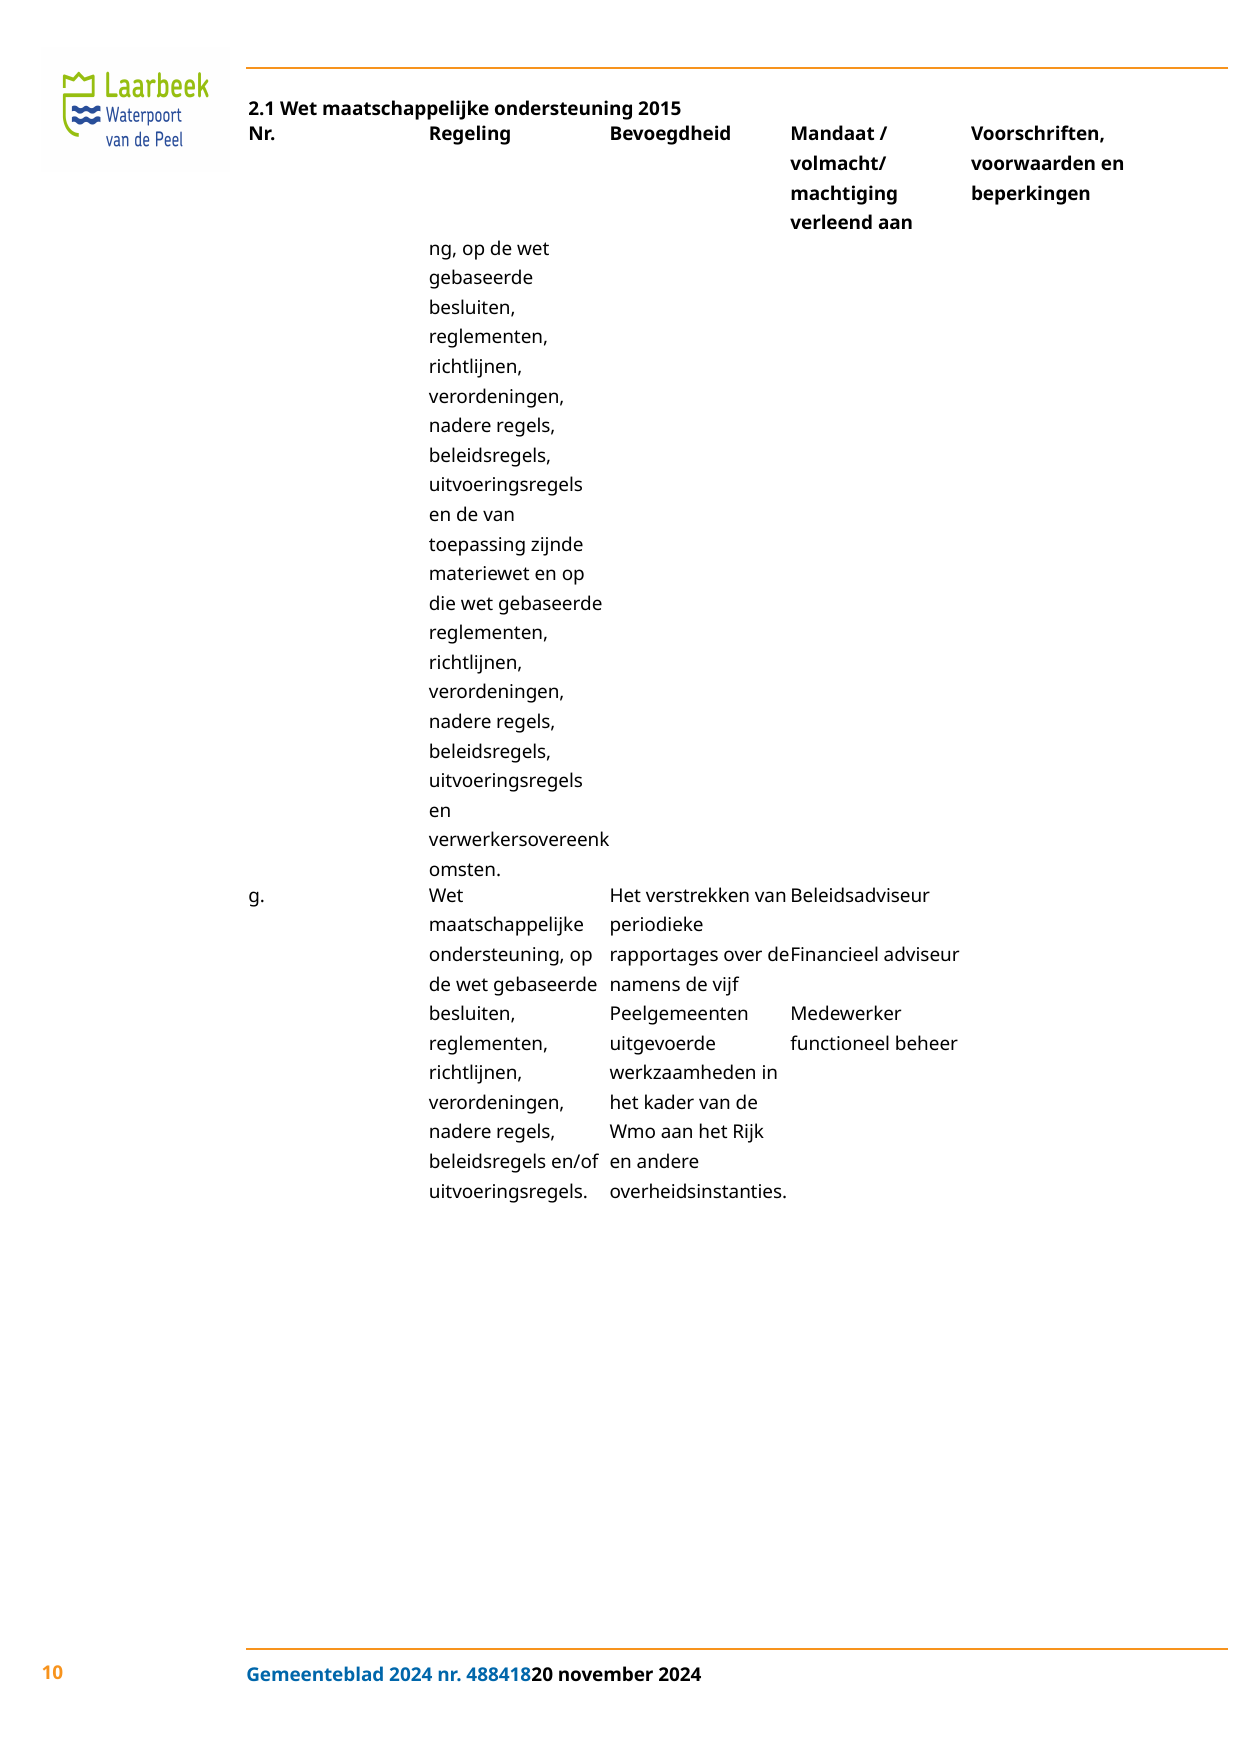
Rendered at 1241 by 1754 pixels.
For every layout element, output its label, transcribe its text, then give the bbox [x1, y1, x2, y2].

table_cell ng, op de wet gebaseerde besluiten, reglementen, richtlijnen, verordeningen, nadere regels, beleidsregels, uitvoeringsregels en de van toepassing zijnde materiewet en op die wet gebaseerde reglementen, richtlijnen, verordeningen, nadere regels, beleidsregels, uitvoeringsregels en verwerkersovereenkomsten. [429, 235, 609, 882]
table_cell [248, 235, 429, 882]
table_cell Het verstrekken van periodieke rapportages over de namens de vijf Peelgemeenten uitgevoerde werkzaamheden in het kader van de Wmo aan het Rijk en andere overheidsinstanties. [609, 882, 790, 1203]
table_cell [790, 235, 971, 882]
table_cell [609, 235, 790, 882]
table_header 2.1 Wet maatschappelijke ondersteuning 2015 [248, 95, 1152, 121]
table_cell [971, 235, 1152, 882]
table_cell Nr. [248, 121, 429, 235]
table_cell Regeling [429, 121, 609, 235]
table_cell Wet maatschappelijke ondersteuning, op de wet gebaseerde besluiten, reglementen, richtlijnen, verordeningen, nadere regels, beleidsregels en/of uitvoeringsregels. [429, 882, 609, 1203]
table_cell g. [248, 882, 429, 1203]
table_cell [971, 882, 1152, 1203]
table_cell Beleidsadviseur Financieel adviseur Medewerker functioneel beheer [790, 882, 971, 1203]
table_cell Bevoegdheid [609, 121, 790, 235]
table_cell Voorschriften, voorwaarden en beperkingen [971, 121, 1152, 235]
picture [41, 47, 231, 172]
table_cell Mandaat / volmacht/ machtiging verleend aan [790, 121, 971, 235]
